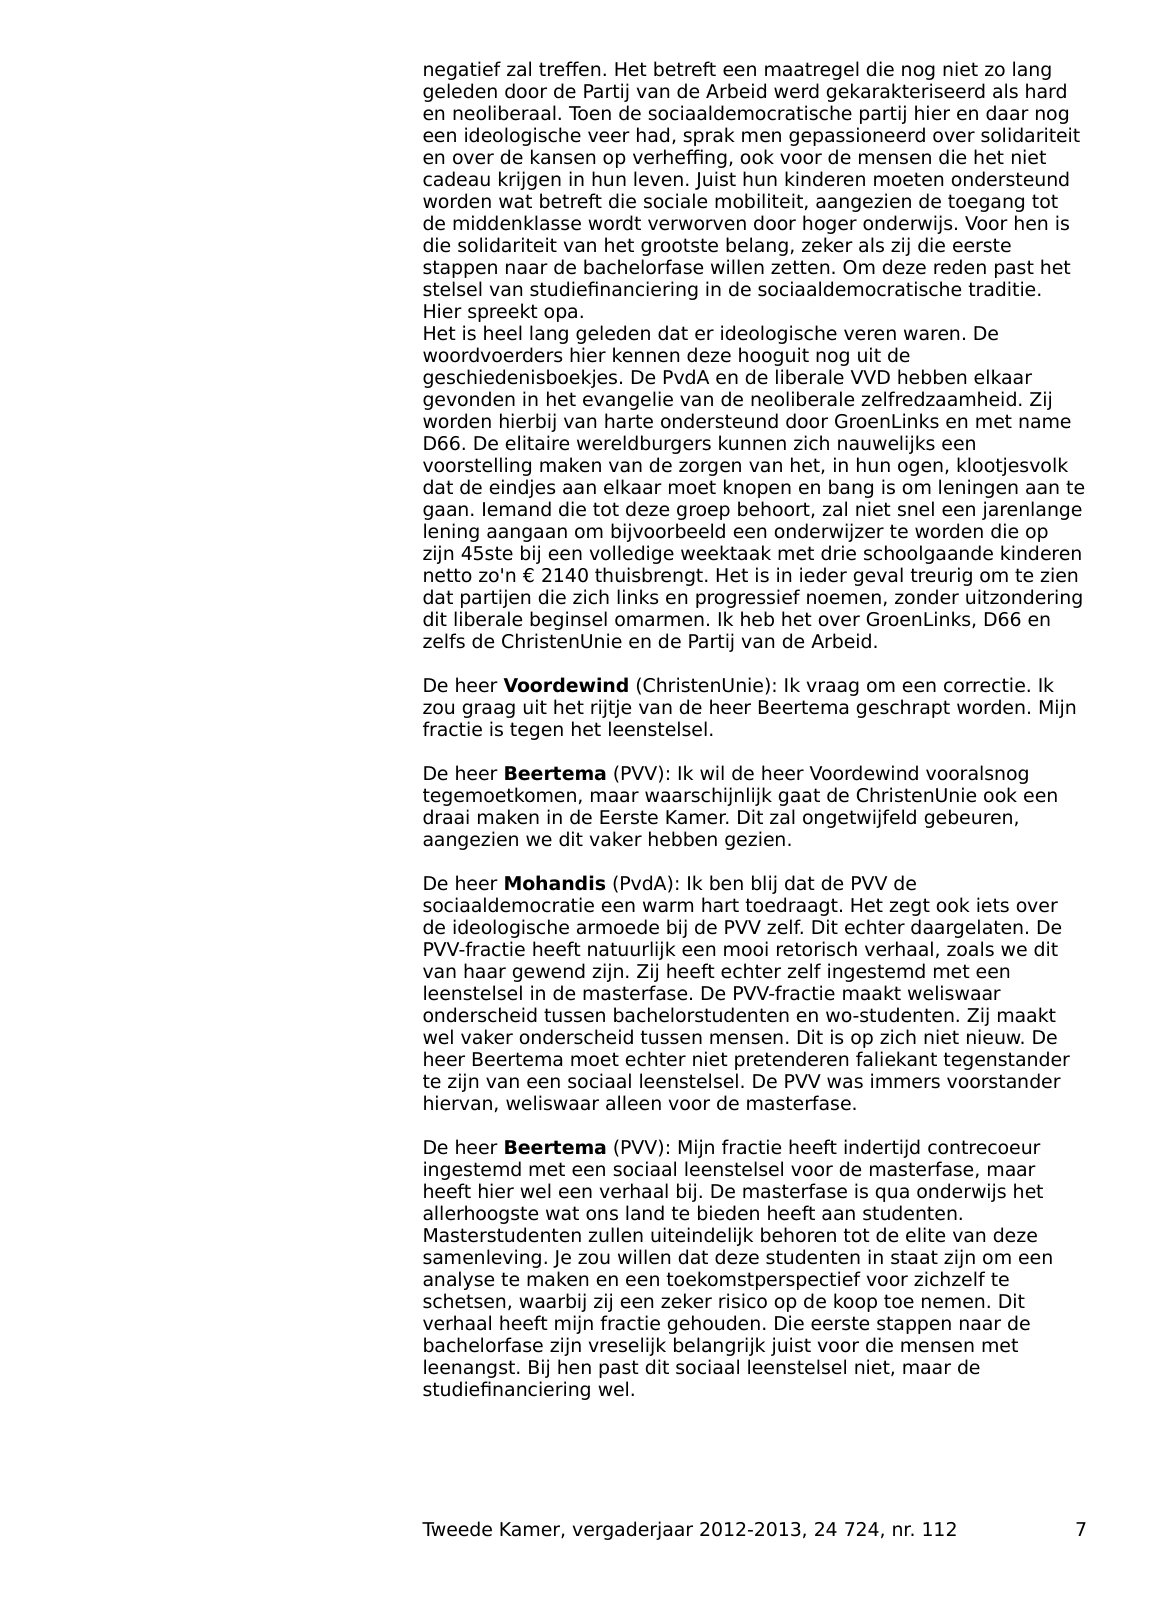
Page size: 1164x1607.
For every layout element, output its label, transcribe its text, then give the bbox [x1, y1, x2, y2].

text Het is heel lang geleden dat er ideologische veren waren. De woordvoerders hier kennen deze hooguit nog uit de geschiedenisboekjes. De PvdA en de liberale VVD hebben elkaar gevonden in het evangelie van de neoliberale zelfredzaamheid. Zij worden hierbij van harte ondersteund door GroenLinks en met name D66. De elitaire wereldburgers kunnen zich nauwelijks een voorstelling maken van de zorgen van het, in hun ogen, klootjesvolk dat de eindjes aan elkaar moet knopen en bang is om leningen aan te gaan. Iemand die tot deze groep behoort, zal niet snel een jarenlange lening aangaan om bijvoorbeeld een onderwijzer te worden die op zijn 45ste bij een volledige weektaak met drie schoolgaande kinderen netto zo'n € 2140 thuisbrengt. Het is in ieder geval treurig om te zien dat partijen die zich links en progressief noemen, zonder uitzondering dit liberale beginsel omarmen. Ik heb het over GroenLinks, D66 en zelfs de ChristenUnie en de Partij van de Arbeid. [422, 323, 1087, 652]
text De heer Mohandis (PvdA): Ik ben blij dat de PVV de sociaaldemocratie een warm hart toedraagt. Het zegt ook iets over de ideologische armoede bij de PVV zelf. Dit echter daargelaten. De PVV-fractie heeft natuurlijk een mooi retorisch verhaal, zoals we dit van haar gewend zijn. Zij heeft echter zelf ingestemd met een leenstelsel in de masterfase. De PVV-fractie maakt weliswaar onderscheid tussen bachelorstudenten en wo-studenten. Zij maakt wel vaker onderscheid tussen mensen. Dit is op zich niet nieuw. De heer Beertema moet echter niet pretenderen faliekant tegenstander te zijn van een sociaal leenstelsel. De PVV was immers voorstander hiervan, weliswaar alleen voor de masterfase. [422, 873, 1087, 1115]
text De heer Beertema (PVV): Mijn fractie heeft indertijd contrecoeur ingestemd met een sociaal leenstelsel voor de masterfase, maar heeft hier wel een verhaal bij. De masterfase is qua onderwijs het allerhoogste wat ons land te bieden heeft aan studenten. Masterstudenten zullen uiteindelijk behoren tot de elite van deze samenleving. Je zou willen dat deze studenten in staat zijn om een analyse te maken en een toekomstperspectief voor zichzelf te schetsen, waarbij zij een zeker risico op de koop toe nemen. Dit verhaal heeft mijn fractie gehouden. Die eerste stappen naar de bachelorfase zijn vreselijk belangrijk juist voor die mensen met leenangst. Bij hen past dit sociaal leenstelsel niet, maar de studiefinanciering wel. [422, 1137, 1087, 1401]
text De heer Beertema (PVV): Ik wil de heer Voordewind vooralsnog tegemoetkomen, maar waarschijnlijk gaat de ChristenUnie ook een draai maken in de Eerste Kamer. Dit zal ongetwijfeld gebeuren, aangezien we dit vaker hebben gezien. [422, 763, 1087, 851]
text De heer Voordewind (ChristenUnie): Ik vraag om een correctie. Ik zou graag uit het rijtje van de heer Beertema geschrapt worden. Mijn fractie is tegen het leenstelsel. [422, 675, 1087, 741]
text negatief zal treffen. Het betreft een maatregel die nog niet zo lang geleden door de Partij van de Arbeid werd gekarakteriseerd als hard en neoliberaal. Toen de sociaaldemocratische partij hier en daar nog een ideologische veer had, sprak men gepassioneerd over solidariteit en over de kansen op verheffing, ook voor de mensen die het niet cadeau krijgen in hun leven. Juist hun kinderen moeten ondersteund worden wat betreft die sociale mobiliteit, aangezien de toegang tot de middenklasse wordt verworven door hoger onderwijs. Voor hen is die solidariteit van het grootste belang, zeker als zij die eerste stappen naar de bachelorfase willen zetten. Om deze reden past het stelsel van studiefinanciering in de sociaaldemocratische traditie. Hier spreekt opa. [422, 59, 1087, 323]
